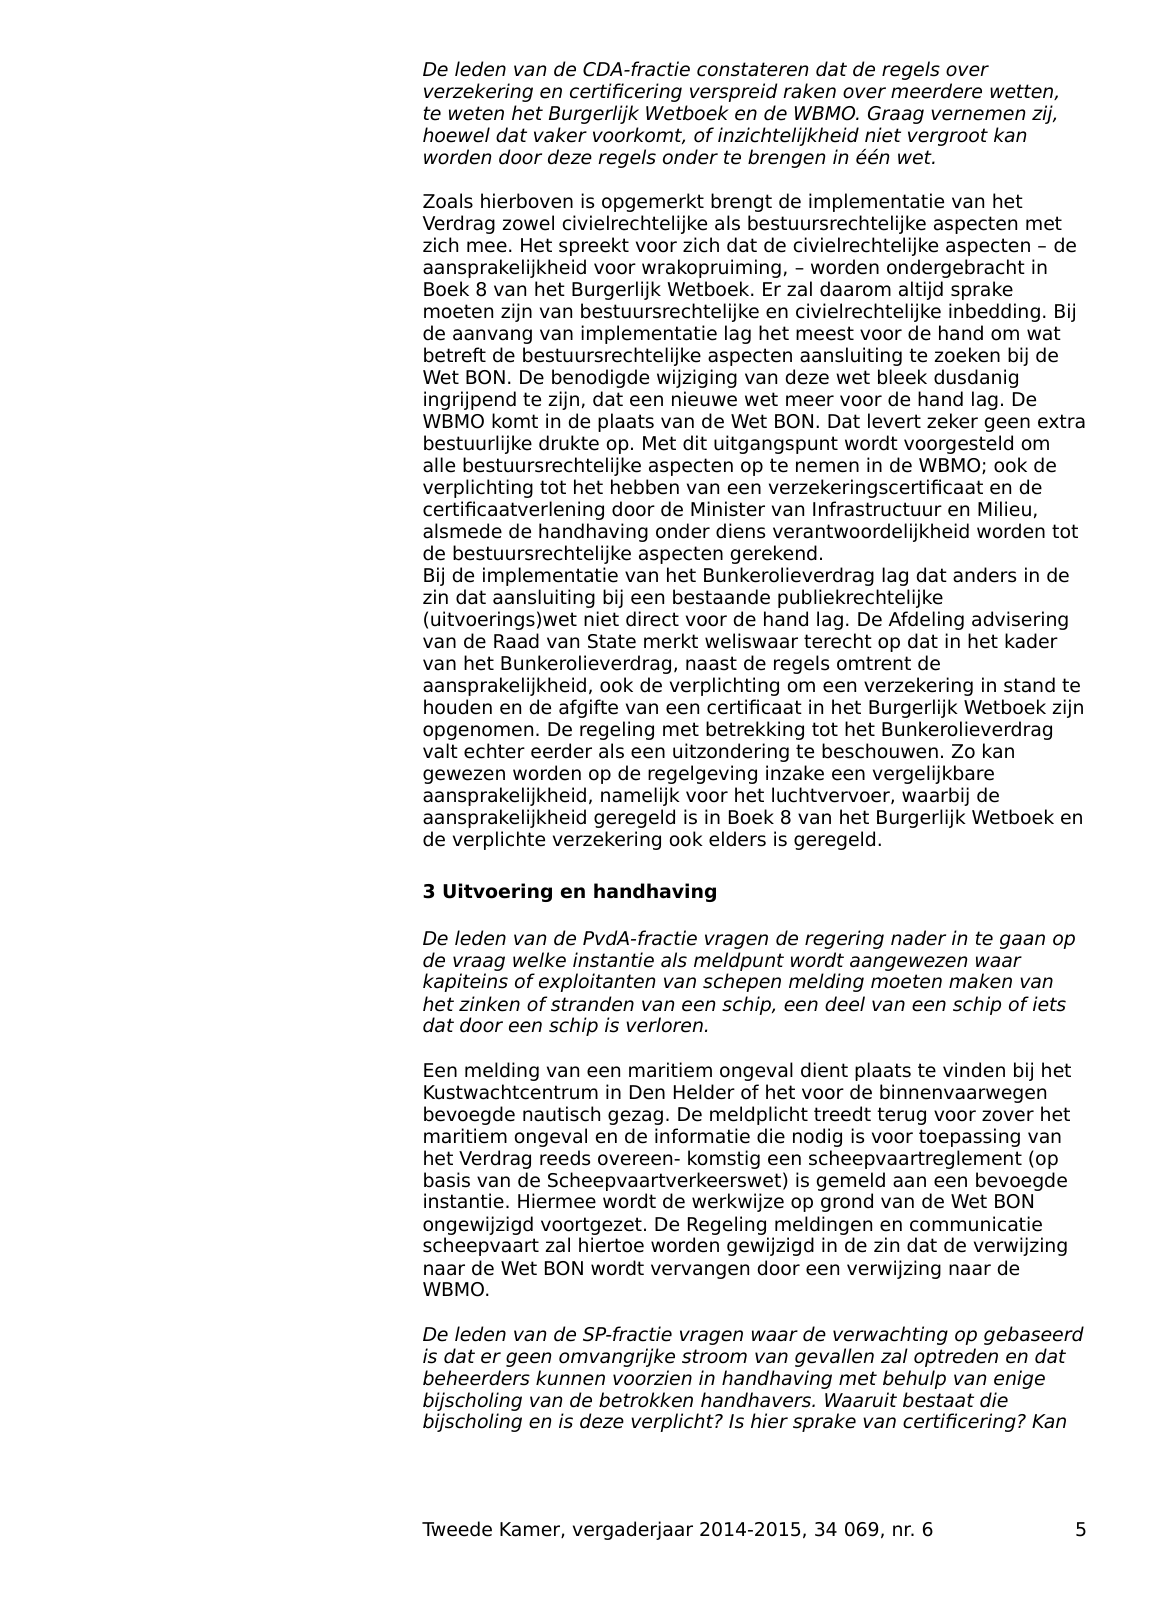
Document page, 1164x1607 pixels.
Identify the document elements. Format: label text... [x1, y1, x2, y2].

text De leden van de CDA-fractie constateren dat de regels over verzekering en certificering verspreid raken over meerdere wetten, te weten het Burgerlijk Wetboek en de WBMO. Graag vernemen zij, hoewel dat vaker voorkomt, of inzichtelijkheid niet vergroot kan worden door deze regels onder te brengen in één wet. [422, 59, 1087, 169]
text Bij de implementatie van het Bunkerolieverdrag lag dat anders in de zin dat aansluiting bij een bestaande publiekrechtelijke (uitvoerings)wet niet direct voor de hand lag. De Afdeling advisering van de Raad van State merkt weliswaar terecht op dat in het kader van het Bunkerolieverdrag, naast de regels omtrent de aansprakelijkheid, ook de verplichting om een verzekering in stand te houden en de afgifte van een certificaat in het Burgerlijk Wetboek zijn opgenomen. De regeling met betrekking tot het Bunkerolieverdrag valt echter eerder als een uitzondering te beschouwen. Zo kan gewezen worden op de regelgeving inzake een vergelijkbare aansprakelijkheid, namelijk voor het luchtvervoer, waarbij de aansprakelijkheid geregeld is in Boek 8 van het Burgerlijk Wetboek en de verplichte verzekering ook elders is geregeld. [422, 565, 1087, 851]
text De leden van de SP-fractie vragen waar de verwachting op gebaseerd is dat er geen omvangrijke stroom van gevallen zal optreden en dat beheerders kunnen voorzien in handhaving met behulp van enige bijscholing van de betrokken handhavers. Waaruit bestaat die bijscholing en is deze verplicht? Is hier sprake van certificering? Kan [422, 1323, 1087, 1433]
text Zoals hierboven is opgemerkt brengt de implementatie van het Verdrag zowel civielrechtelijke als bestuursrechtelijke aspecten met zich mee. Het spreekt voor zich dat de civielrechtelijke aspecten – de aansprakelijkheid voor wrakopruiming, – worden ondergebracht in Boek 8 van het Burgerlijk Wetboek. Er zal daarom altijd sprake moeten zijn van bestuursrechtelijke en civielrechtelijke inbedding. Bij de aanvang van implementatie lag het meest voor de hand om wat betreft de bestuursrechtelijke aspecten aansluiting te zoeken bij de Wet BON. De benodigde wijziging van deze wet bleek dusdanig ingrijpend te zijn, dat een nieuwe wet meer voor de hand lag. De WBMO komt in de plaats van de Wet BON. Dat levert zeker geen extra bestuurlijke drukte op. Met dit uitgangspunt wordt voorgesteld om alle bestuursrechtelijke aspecten op te nemen in de WBMO; ook de verplichting tot het hebben van een verzekeringscertificaat en de certificaatverlening door de Minister van Infrastructuur en Milieu, alsmede de handhaving onder diens verantwoordelijkheid worden tot de bestuursrechtelijke aspecten gerekend. [422, 191, 1087, 565]
text Een melding van een maritiem ongeval dient plaats te vinden bij het Kustwachtcentrum in Den Helder of het voor de binnenvaarwegen bevoegde nautisch gezag. De meldplicht treedt terug voor zover het maritiem ongeval en de informatie die nodig is voor toepassing van het Verdrag reeds overeen- komstig een scheepvaartreglement (op basis van de Scheepvaartverkeerswet) is gemeld aan een bevoegde instantie. Hiermee wordt de werkwijze op grond van de Wet BON ongewijzigd voortgezet. De Regeling meldingen en communicatie scheepvaart zal hiertoe worden gewijzigd in de zin dat de verwijzing naar de Wet BON wordt vervangen door een verwijzing naar de WBMO. [422, 1059, 1087, 1301]
subtitle 3 Uitvoering en handhaving [422, 881, 1087, 902]
text De leden van de PvdA-fractie vragen de regering nader in te gaan op de vraag welke instantie als meldpunt wordt aangewezen waar kapiteins of exploitanten van schepen melding moeten maken van het zinken of stranden van een schip, een deel van een schip of iets dat door een schip is verloren. [422, 927, 1087, 1037]
